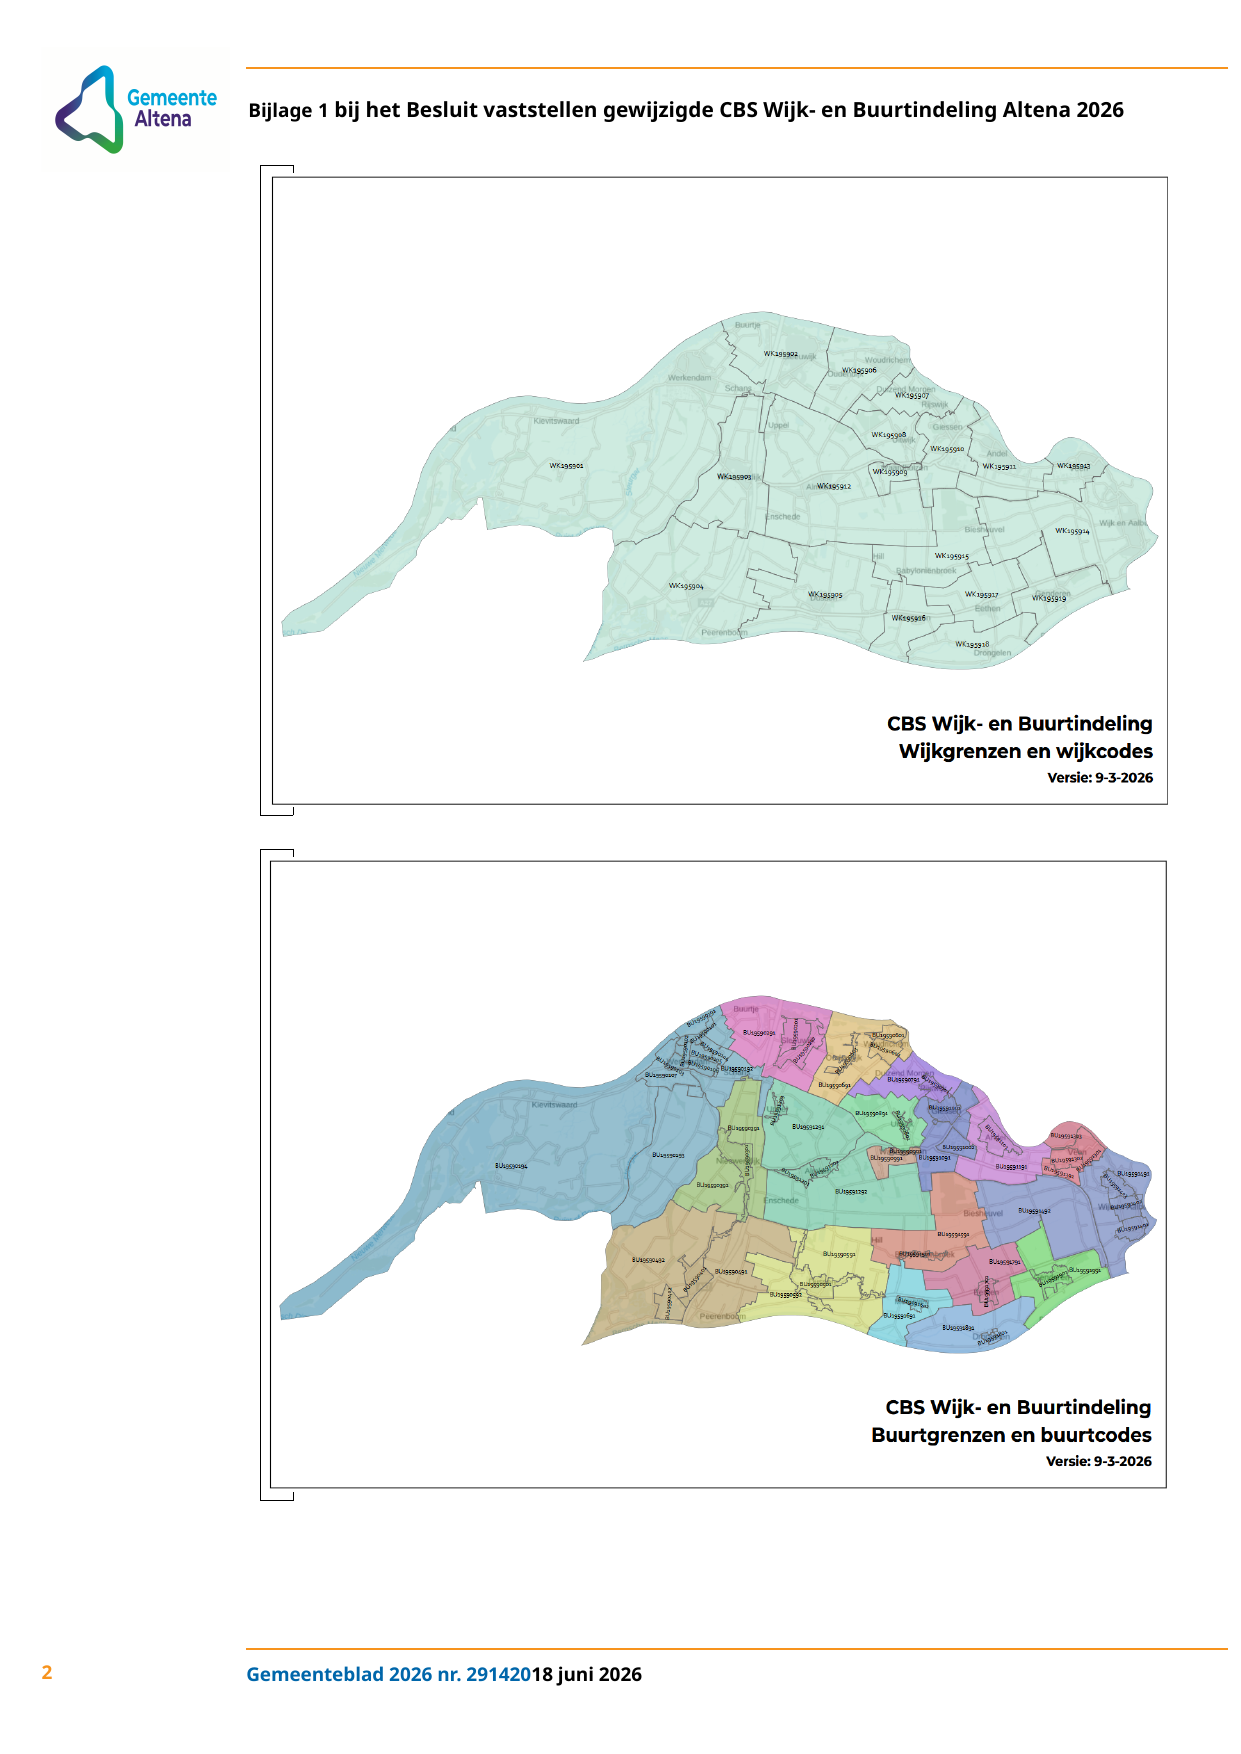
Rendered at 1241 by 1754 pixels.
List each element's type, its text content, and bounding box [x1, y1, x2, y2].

picture [41, 47, 231, 172]
text Bijlage 1 bij het Besluit vaststellen gewijzigde CBS Wijk- en Buurtindeling Altena 2026 [248, 95, 1152, 123]
picture [268, 857, 1173, 1492]
picture [268, 173, 1173, 807]
